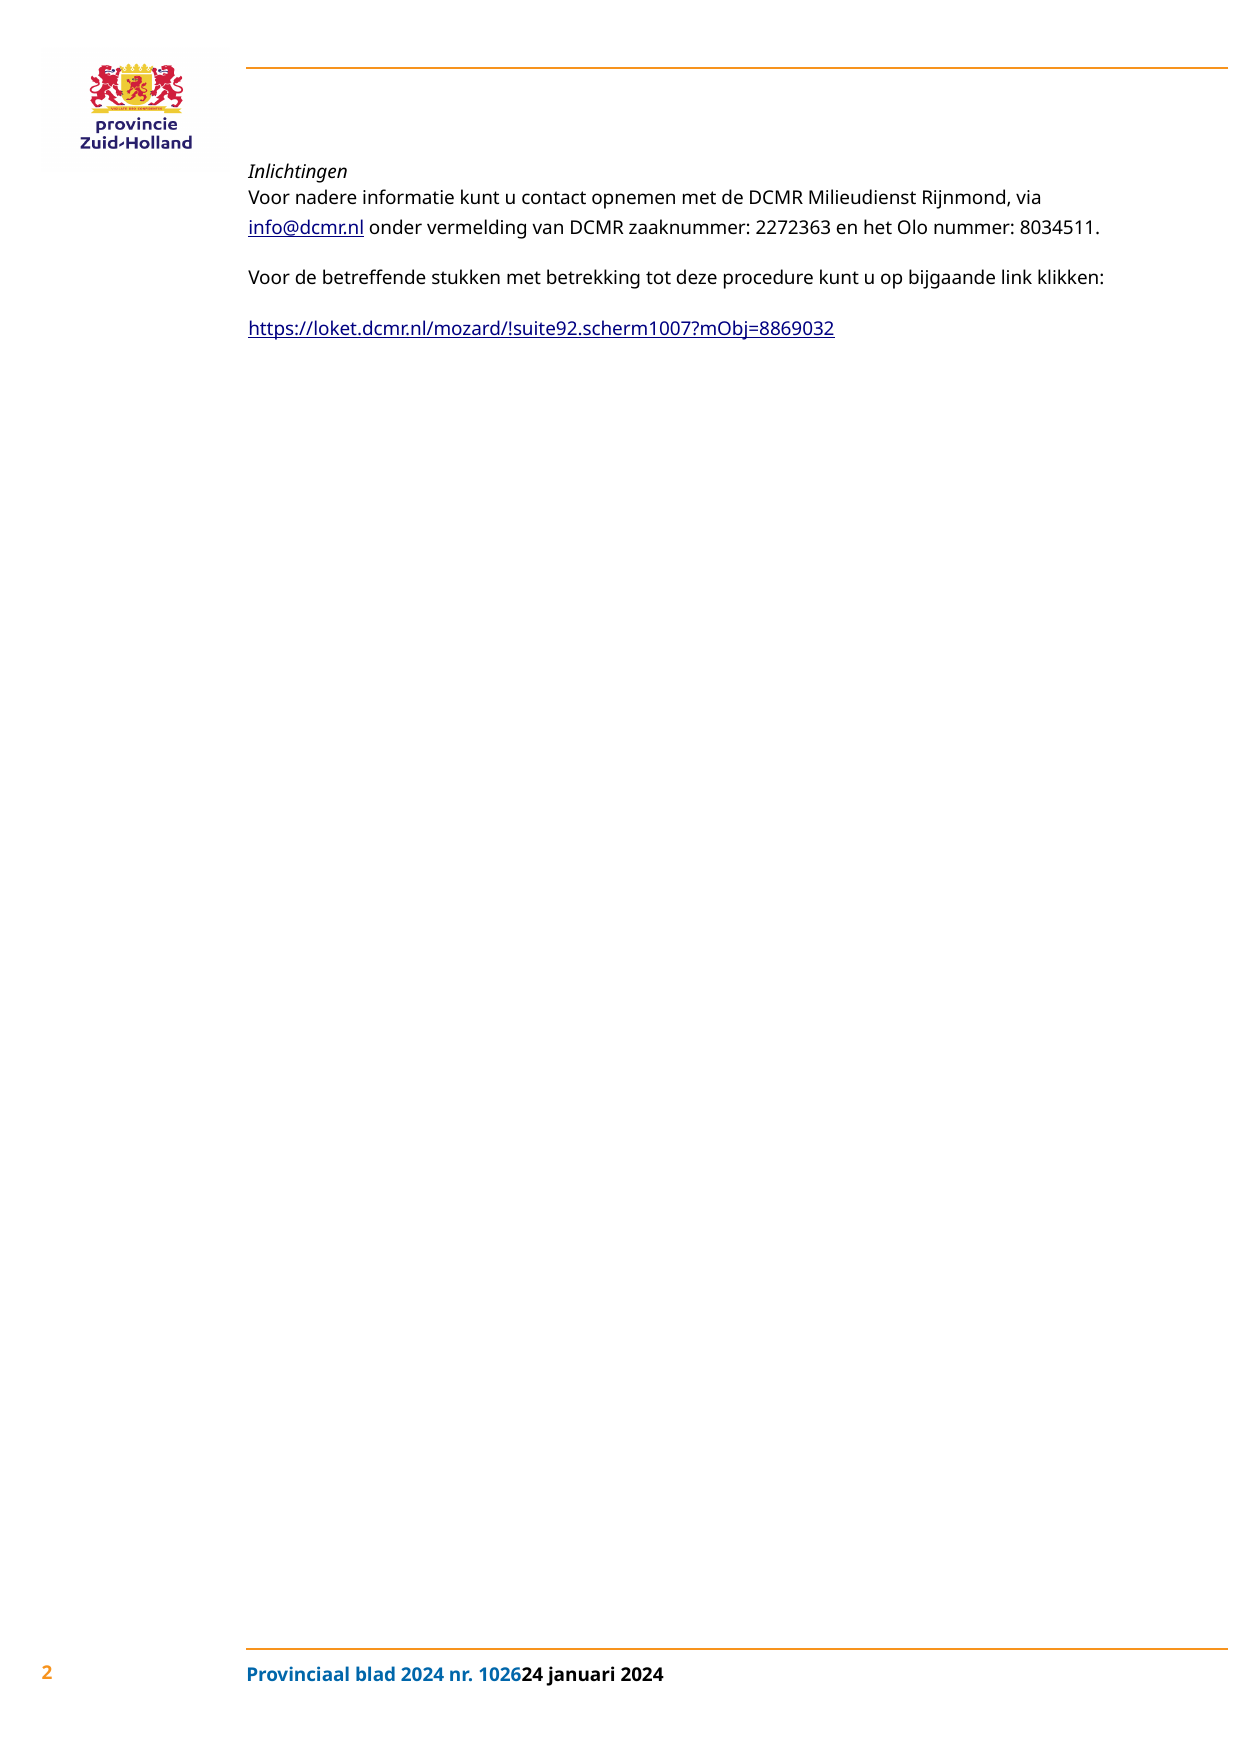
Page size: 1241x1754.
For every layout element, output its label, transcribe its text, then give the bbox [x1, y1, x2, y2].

text Inlichtingen [248, 159, 1152, 184]
text https://loket.dcmr.nl/mozard/!suite92.scherm1007?mObj=8869032 [248, 315, 1152, 341]
text Voor de betreffende stukken met betrekking tot deze procedure kunt u op bijgaande link klikken: [248, 264, 1152, 290]
picture [41, 47, 231, 172]
text Voor nadere informatie kunt u contact opnemen met de DCMR Milieudienst Rijnmond, via info@dcmr.nl onder vermelding van DCMR zaaknummer: 2272363 en het Olo nummer: 8034511. [248, 184, 1152, 240]
